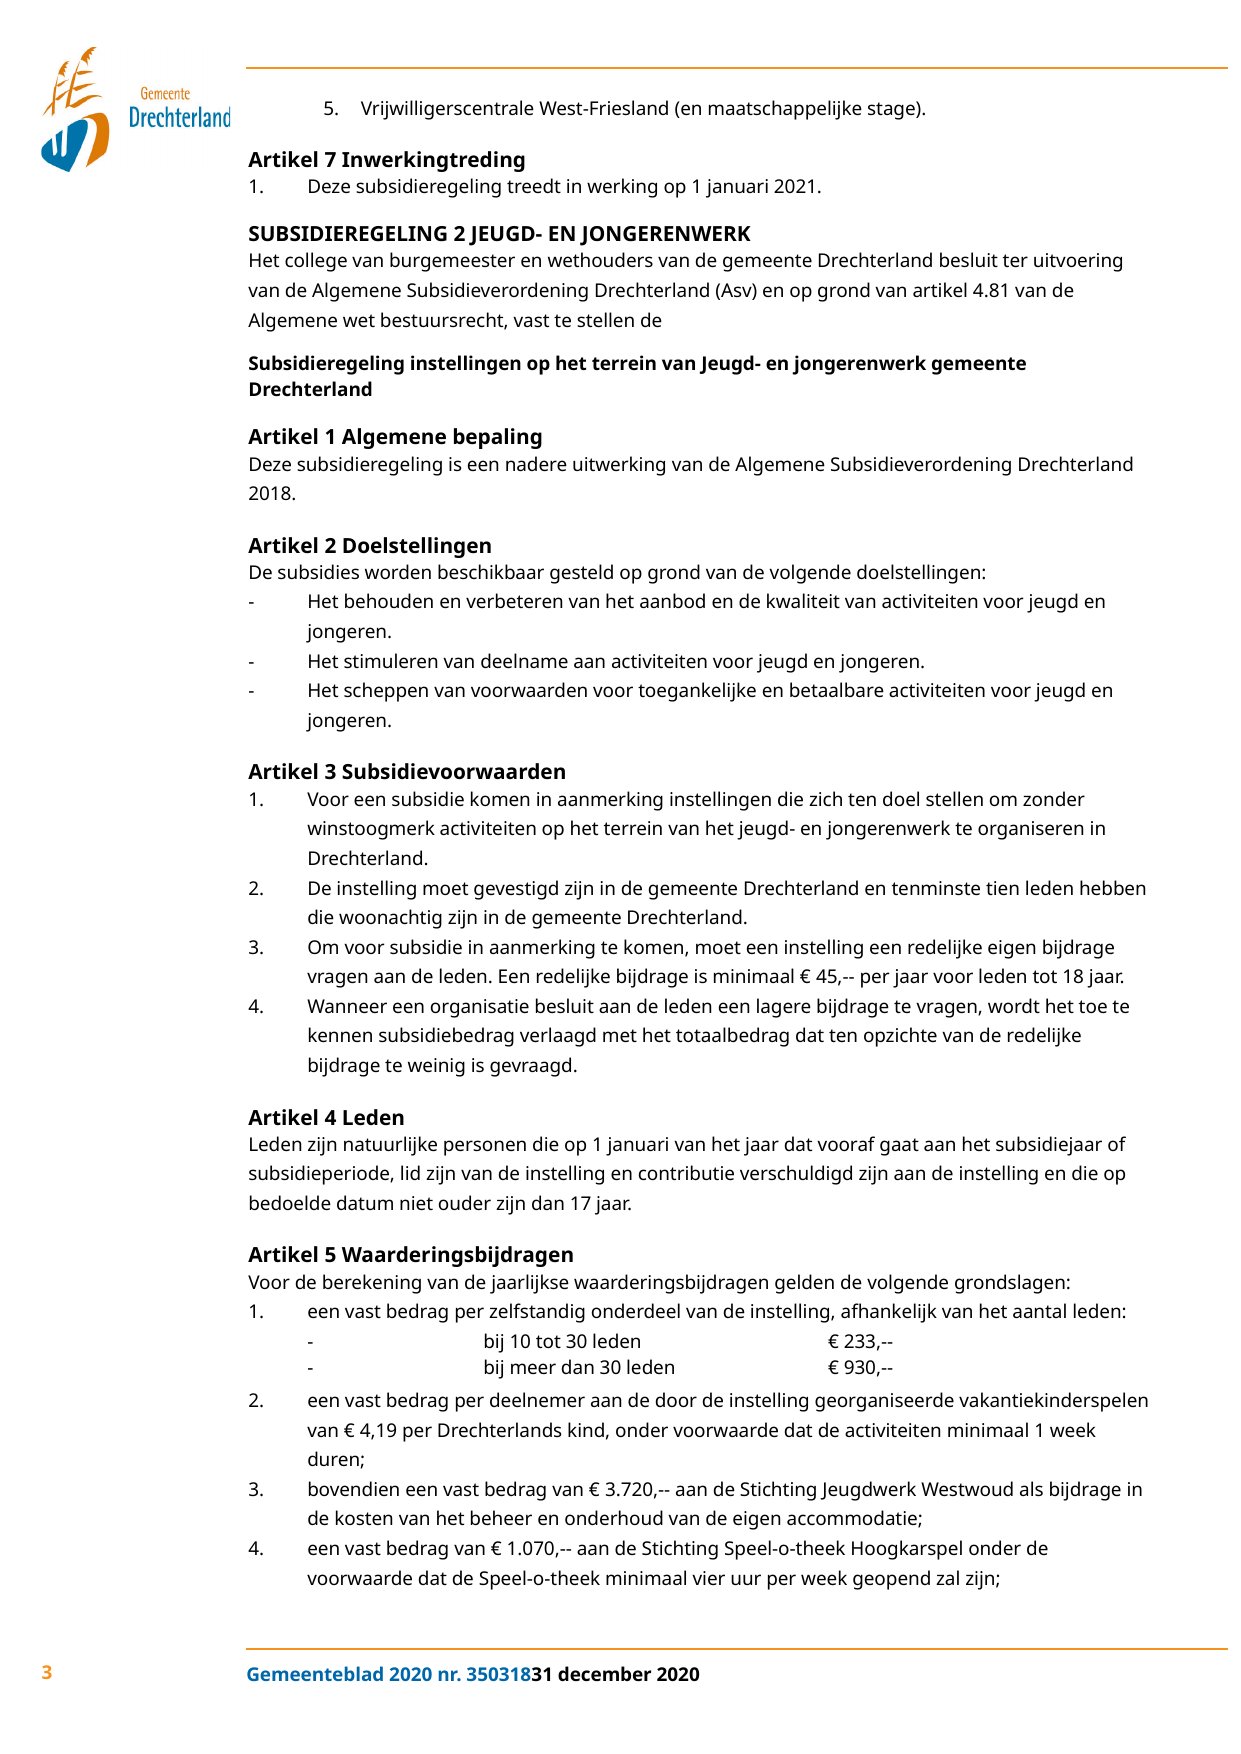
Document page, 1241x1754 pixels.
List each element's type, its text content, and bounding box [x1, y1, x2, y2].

list Wanneer een organisatie besluit aan de leden een lagere bijdrage te vragen, wordt het toe te kennen subsidiebedrag verlaagd met het totaalbedrag dat ten opzichte van de redelijke bijdrage te weinig is gevraagd. [248, 993, 1152, 1078]
text Artikel 1 Algemene bepaling [248, 422, 1152, 451]
list een vast bedrag per deelnemer aan de door de instelling georganiseerde vakantiekinderspelen van € 4,19 per Drechterlands kind, onder voorwaarde dat de activiteiten minimaal 1 week duren; [248, 1387, 1152, 1472]
list Deze subsidieregeling treedt in werking op 1 januari 2021. [248, 174, 1152, 199]
table_header bij 10 tot 30 leden [483, 1328, 828, 1354]
text SUBSIDIEREGELING 2 JEUGD- EN JONGERENWERK [248, 219, 1152, 248]
list Het scheppen van voorwaarden voor toegankelijke en betaalbare activiteiten voor jeugd en jongeren. [248, 677, 1152, 733]
list bovendien een vast bedrag van € 3.720,-- aan de Stichting Jeugdwerk Westwoud als bijdrage in de kosten van het beheer en onderhoud van de eigen accommodatie; [248, 1476, 1152, 1531]
text Leden zijn natuurlijke personen die op 1 januari van het jaar dat vooraf gaat aan het subsidiejaar of subsidieperiode, lid zijn van de instelling en contributie verschuldigd zijn aan de instelling en die op bedoelde datum niet ouder zijn dan 17 jaar. [248, 1131, 1152, 1216]
picture [41, 47, 231, 172]
table_cell € 930,-- [828, 1354, 1211, 1380]
text Voor de berekening van de jaarlijkse waarderingsbijdragen gelden de volgende grondslagen: [248, 1269, 1152, 1295]
list Het stimuleren van deelname aan activiteiten voor jeugd en jongeren. [248, 648, 1152, 674]
text Het college van burgemeester en wethouders van de gemeente Drechterland besluit ter uitvoering van de Algemene Subsidieverordening Drechterland (Asv) en op grond van artikel 4.81 van de Algemene wet bestuursrecht, vast te stellen de [248, 248, 1152, 333]
text Deze subsidieregeling is een nadere uitwerking van de Algemene Subsidieverordening Drechterland 2018. [248, 451, 1152, 506]
text Artikel 3 Subsidievoorwaarden [248, 757, 1152, 786]
text Artikel 7 Inwerkingtreding [248, 145, 1152, 174]
table_header € 233,-- [828, 1328, 1211, 1354]
list een vast bedrag per zelfstandig onderdeel van de instelling, afhankelijk van het aantal leden: [248, 1299, 1152, 1324]
text Artikel 2 Doelstellingen [248, 531, 1152, 559]
list De instelling moet gevestigd zijn in de gemeente Drechterland en tenminste tien leden hebben die woonachtig zijn in de gemeente Drechterland. [248, 875, 1152, 930]
text Artikel 4 Leden [248, 1103, 1152, 1131]
table_cell bij meer dan 30 leden [483, 1354, 828, 1380]
text Subsidieregeling instellingen op het terrein van Jeugd- en jongerenwerk gemeente Drechterland [248, 350, 1152, 401]
list Het behouden en verbeteren van het aanbod en de kwaliteit van activiteiten voor jeugd en jongeren. [248, 589, 1152, 644]
text Artikel 5 Waarderingsbijdragen [248, 1241, 1152, 1269]
text De subsidies worden beschikbaar gesteld op grond van de volgende doelstellingen: [248, 559, 1152, 585]
picture [41, 158, 64, 172]
list Voor een subsidie komen in aanmerking instellingen die zich ten doel stellen om zonder winstoogmerk activiteiten op het terrein van het jeugd- en jongerenwerk te organiseren in Drechterland. [248, 786, 1152, 871]
list een vast bedrag van € 1.070,-- aan de Stichting Speel-o-theek Hoogkarspel onder de voorwaarde dat de Speel-o-theek minimaal vier uur per week geopend zal zijn; [248, 1535, 1152, 1591]
list Om voor subsidie in aanmerking te komen, moet een instelling een redelijke eigen bijdrage vragen aan de leden. Een redelijke bijdrage is minimaal € 45,-- per jaar voor leden tot 18 jaar. [248, 934, 1152, 989]
picture [226, 115, 231, 124]
list Vrijwilligerscentrale West-Friesland (en maatschappelijke stage). [323, 95, 1152, 121]
table_header - [307, 1328, 483, 1354]
table_cell - [307, 1354, 483, 1380]
